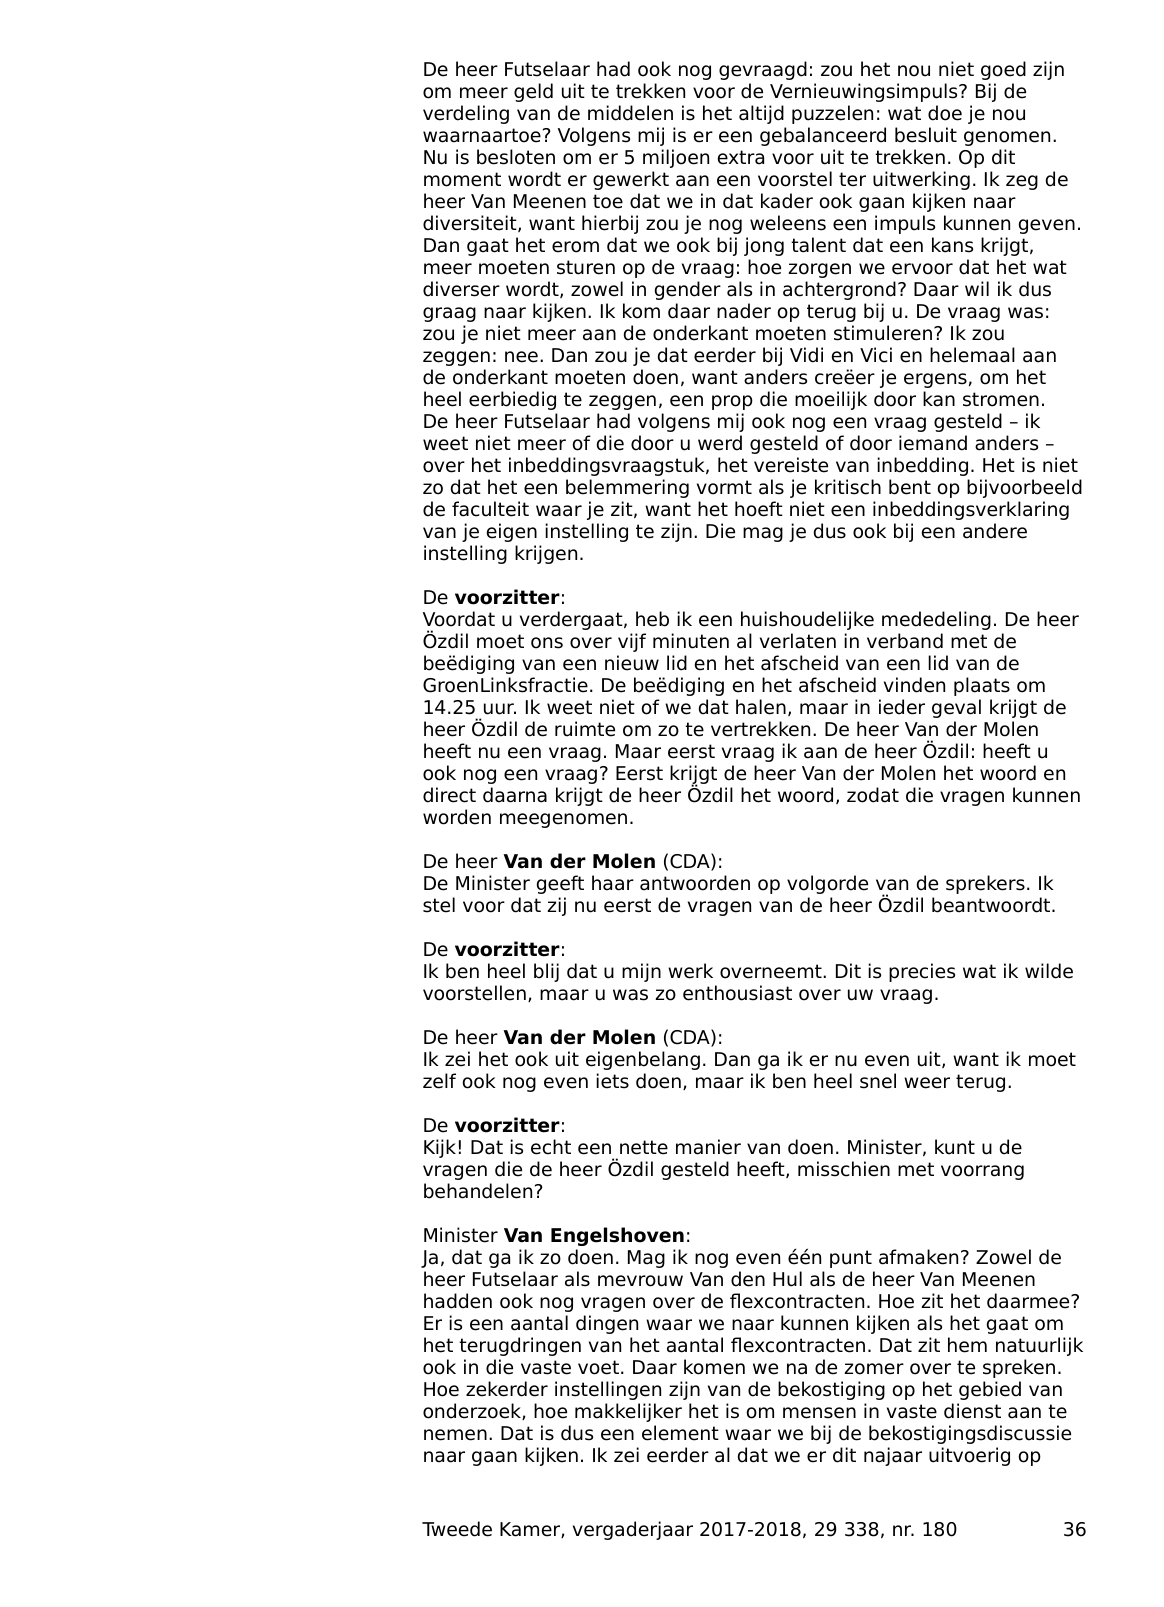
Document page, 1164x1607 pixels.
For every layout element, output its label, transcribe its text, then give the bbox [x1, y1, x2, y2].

text De heer Van der Molen (CDA): [422, 851, 1087, 873]
text De heer Futselaar had volgens mij ook nog een vraag gesteld – ik weet niet meer of die door u werd gesteld of door iemand anders – over het inbeddingsvraagstuk, het vereiste van inbedding. Het is niet zo dat het een belemmering vormt als je kritisch bent op bijvoorbeeld de faculteit waar je zit, want het hoeft niet een inbeddingsverklaring van je eigen instelling te zijn. Die mag je dus ook bij een andere instelling krijgen. [422, 411, 1087, 564]
text De voorzitter: [422, 939, 1087, 961]
text Ik ben heel blij dat u mijn werk overneemt. Dit is precies wat ik wilde voorstellen, maar u was zo enthousiast over uw vraag. [422, 961, 1087, 1005]
text Voordat u verdergaat, heb ik een huishoudelijke mededeling. De heer Özdil moet ons over vijf minuten al verlaten in verband met de beëdiging van een nieuw lid en het afscheid van een lid van de GroenLinksfractie. De beëdiging en het afscheid vinden plaats om 14.25 uur. Ik weet niet of we dat halen, maar in ieder geval krijgt de heer Özdil de ruimte om zo te vertrekken. De heer Van der Molen heeft nu een vraag. Maar eerst vraag ik aan de heer Özdil: heeft u ook nog een vraag? Eerst krijgt de heer Van der Molen het woord en direct daarna krijgt de heer Özdil het woord, zodat die vragen kunnen worden meegenomen. [422, 609, 1087, 828]
text Minister Van Engelshoven: [422, 1225, 1087, 1247]
text De Minister geeft haar antwoorden op volgorde van de sprekers. Ik stel voor dat zij nu eerst de vragen van de heer Özdil beantwoordt. [422, 873, 1087, 917]
text De heer Futselaar had ook nog gevraagd: zou het nou niet goed zijn om meer geld uit te trekken voor de Vernieuwingsimpuls? Bij de verdeling van de middelen is het altijd puzzelen: wat doe je nou waarnaartoe? Volgens mij is er een gebalanceerd besluit genomen. Nu is besloten om er 5 miljoen extra voor uit te trekken. Op dit moment wordt er gewerkt aan een voorstel ter uitwerking. Ik zeg de heer Van Meenen toe dat we in dat kader ook gaan kijken naar diversiteit, want hierbij zou je nog weleens een impuls kunnen geven. Dan gaat het erom dat we ook bij jong talent dat een kans krijgt, meer moeten sturen op de vraag: hoe zorgen we ervoor dat het wat diverser wordt, zowel in gender als in achtergrond? Daar wil ik dus graag naar kijken. Ik kom daar nader op terug bij u. De vraag was: zou je niet meer aan de onderkant moeten stimuleren? Ik zou zeggen: nee. Dan zou je dat eerder bij Vidi en Vici en helemaal aan de onderkant moeten doen, want anders creëer je ergens, om het heel eerbiedig te zeggen, een prop die moeilijk door kan stromen. [422, 59, 1087, 411]
text De voorzitter: [422, 1115, 1087, 1137]
text Kijk! Dat is echt een nette manier van doen. Minister, kunt u de vragen die de heer Özdil gesteld heeft, misschien met voorrang behandelen? [422, 1137, 1087, 1203]
text De heer Van der Molen (CDA): [422, 1027, 1087, 1049]
text Ja, dat ga ik zo doen. Mag ik nog even één punt afmaken? Zowel de heer Futselaar als mevrouw Van den Hul als de heer Van Meenen hadden ook nog vragen over de flexcontracten. Hoe zit het daarmee? Er is een aantal dingen waar we naar kunnen kijken als het gaat om het terugdringen van het aantal flexcontracten. Dat zit hem natuurlijk ook in die vaste voet. Daar komen we na de zomer over te spreken. Hoe zekerder instellingen zijn van de bekostiging op het gebied van onderzoek, hoe makkelijker het is om mensen in vaste dienst aan te nemen. Dat is dus een element waar we bij de bekostigingsdiscussie naar gaan kijken. Ik zei eerder al dat we er dit najaar uitvoerig op [422, 1247, 1087, 1467]
text Ik zei het ook uit eigenbelang. Dan ga ik er nu even uit, want ik moet zelf ook nog even iets doen, maar ik ben heel snel weer terug. [422, 1049, 1087, 1093]
text De voorzitter: [422, 587, 1087, 609]
